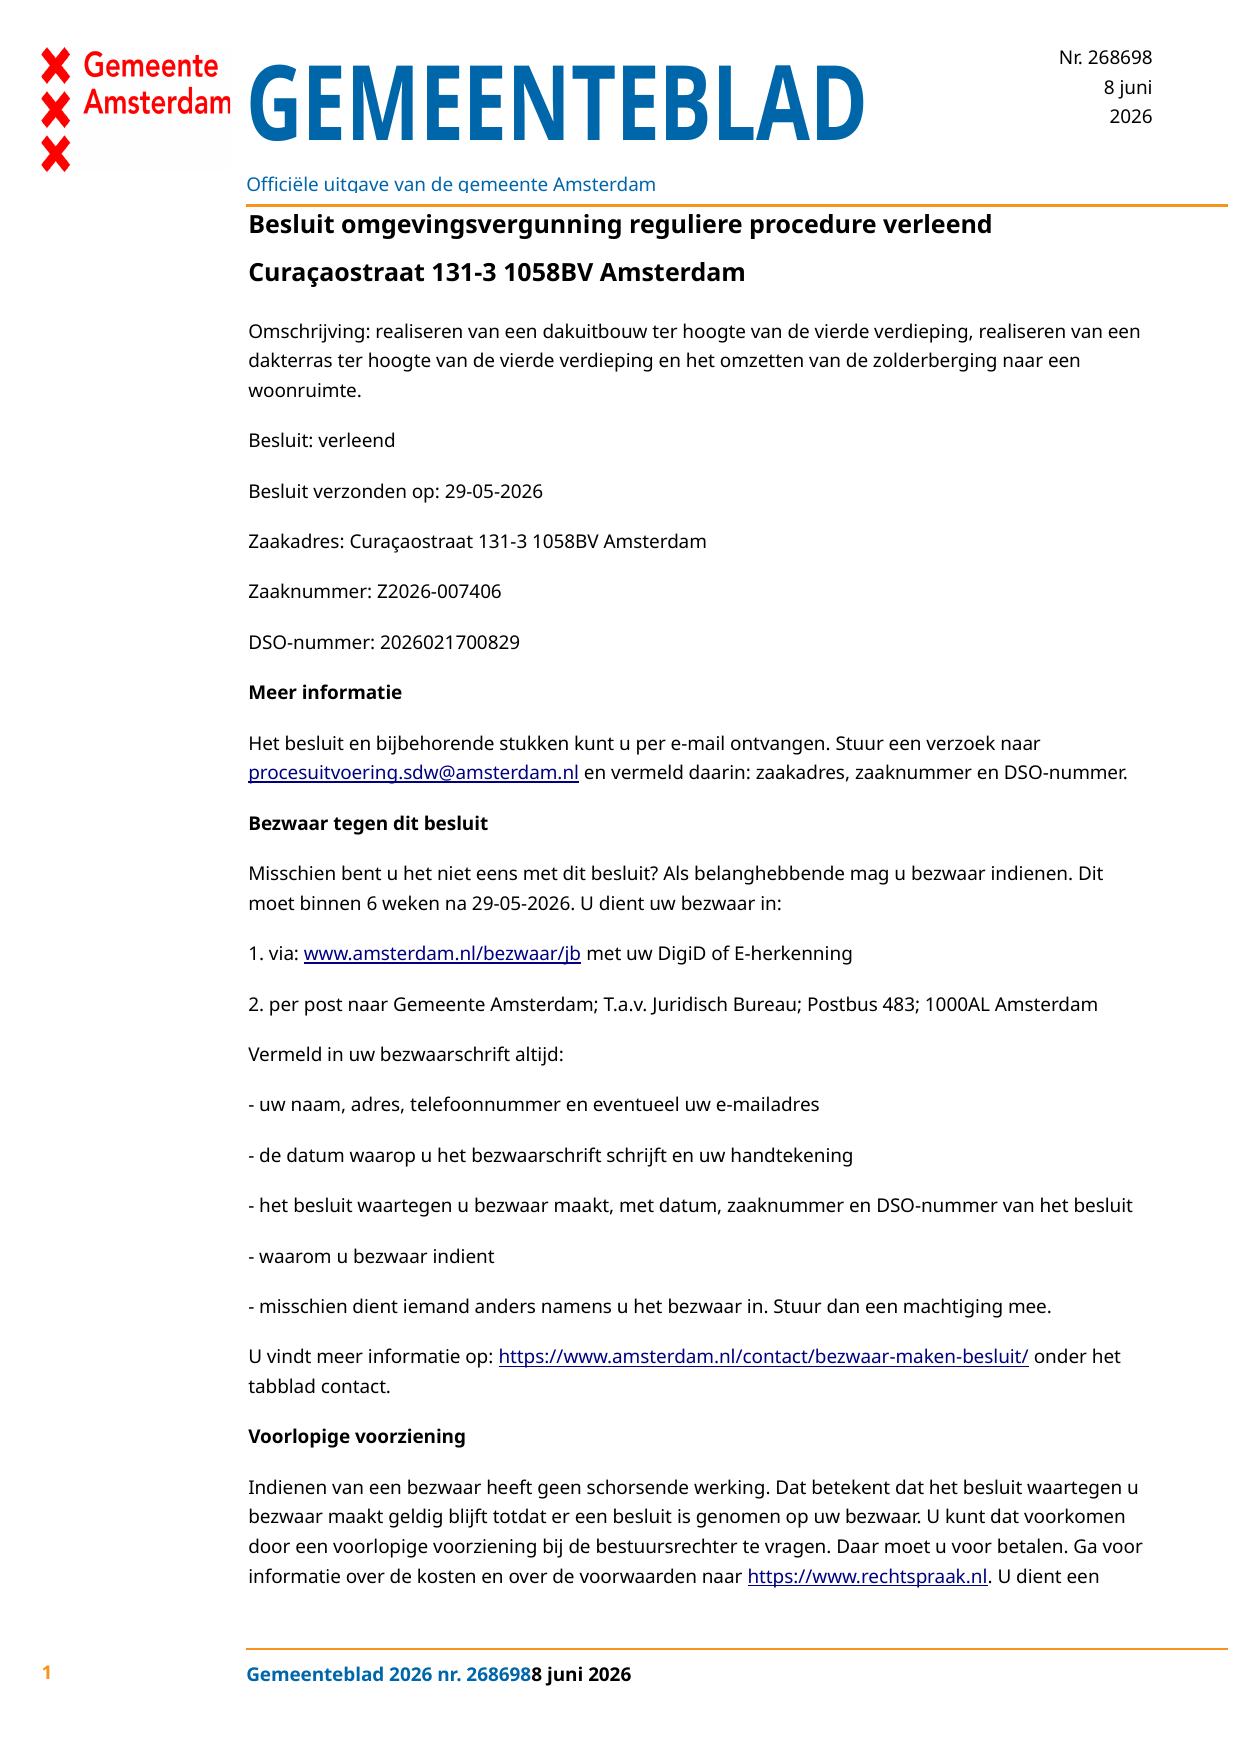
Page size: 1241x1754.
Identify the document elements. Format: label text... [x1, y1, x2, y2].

text 1. via: www.amsterdam.nl/bezwaar/jb met uw DigiD of E-herkenning [248, 940, 1152, 966]
text - de datum waarop u het bezwaarschrift schrijft en uw handtekening [248, 1142, 1152, 1168]
text U vindt meer informatie op: https://www.amsterdam.nl/contact/bezwaar-maken-besluit/ onder het tabblad contact. [248, 1344, 1152, 1399]
text Zaaknummer: Z2026-007406 [248, 579, 1152, 604]
text Zaakadres: Curaçaostraat 131-3 1058BV Amsterdam [248, 528, 1152, 554]
text Besluit omgevingsvergunning reguliere procedure verleend Curaçaostraat 131-3 1058BV Amsterdam [248, 207, 1152, 288]
text Bezwaar tegen dit besluit [248, 810, 1152, 836]
text 2. per post naar Gemeente Amsterdam; T.a.v. Juridisch Bureau; Postbus 483; 1000AL Amsterdam [248, 991, 1152, 1017]
text - uw naam, adres, telefoonnummer en eventueel uw e-mailadres [248, 1092, 1152, 1117]
text - het besluit waartegen u bezwaar maakt, met datum, zaaknummer en DSO-nummer van het besluit [248, 1192, 1152, 1218]
picture [41, 47, 231, 172]
text Meer informatie [248, 679, 1152, 705]
text Besluit verzonden op: 29-05-2026 [248, 478, 1152, 504]
text Het besluit en bijbehorende stukken kunt u per e-mail ontvangen. Stuur een verzoek naar procesuitvoering.sdw@amsterdam.nl en vermeld daarin: zaakadres, zaaknummer en DSO-nummer. [248, 730, 1152, 785]
text Voorlopige voorziening [248, 1424, 1152, 1449]
text Misschien bent u het niet eens met dit besluit? Als belanghebbende mag u bezwaar indienen. Dit moet binnen 6 weken na 29-05-2026. U dient uw bezwaar in: [248, 860, 1152, 916]
text Besluit: verleend [248, 427, 1152, 453]
text Vermeld in uw bezwaarschrift altijd: [248, 1041, 1152, 1067]
text Omschrijving: realiseren van een dakuitbouw ter hoogte van de vierde verdieping, realiseren van een dakterras ter hoogte van de vierde verdieping en het omzetten van de zolderberging naar een woonruimte. [248, 318, 1152, 403]
text - misschien dient iemand anders namens u het bezwaar in. Stuur dan een machtiging mee. [248, 1293, 1152, 1319]
text DSO-nummer: 2026021700829 [248, 629, 1152, 655]
text - waarom u bezwaar indient [248, 1243, 1152, 1269]
text Indienen van een bezwaar heeft geen schorsende werking. Dat betekent dat het besluit waartegen u bezwaar maakt geldig blijft totdat er een besluit is genomen op uw bezwaar. U kunt dat voorkomen door een voorlopige voorziening bij de bestuursrechter te vragen. Daar moet u voor betalen. Ga voor informatie over de kosten en over de voorwaarden naar https://www.rechtspraak.nl. U dient een [248, 1474, 1152, 1589]
